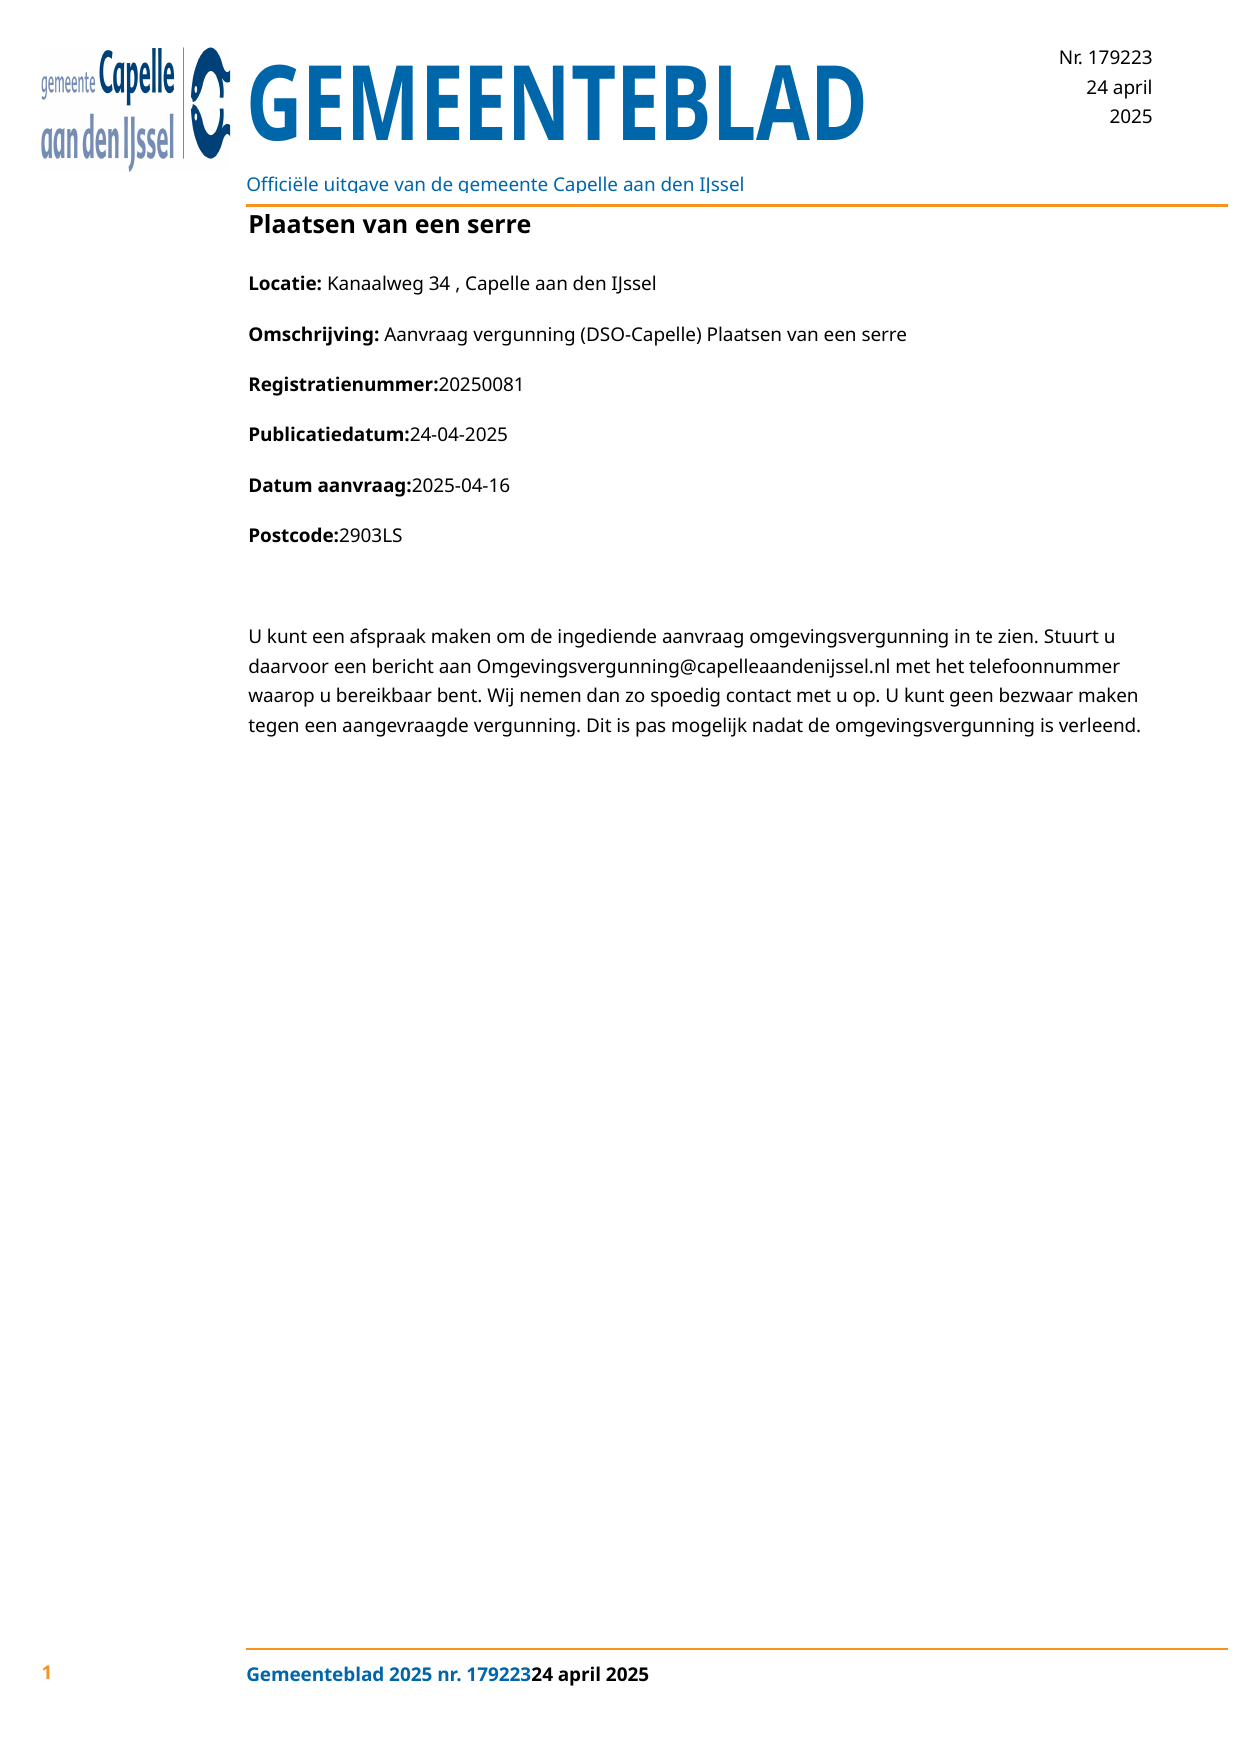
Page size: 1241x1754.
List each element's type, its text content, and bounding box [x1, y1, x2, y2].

picture [41, 47, 231, 172]
text Publicatiedatum:24-04-2025 [248, 422, 1152, 447]
text Registratienummer:20250081 [248, 371, 1152, 397]
text Datum aanvraag:2025-04-16 [248, 472, 1152, 498]
text Omschrijving: Aanvraag vergunning (DSO-Capelle) Plaatsen van een serre [248, 321, 1152, 346]
text Locatie: Kanaalweg 34 , Capelle aan den IJssel [248, 270, 1152, 296]
text U kunt een afspraak maken om de ingediende aanvraag omgevingsvergunning in te zien. Stuurt u daarvoor een bericht aan Omgevingsvergunning@capelleaandenijssel.nl met het telefoonnummer waarop u bereikbaar bent. Wij nemen dan zo spoedig contact met u op. U kunt geen bezwaar maken tegen een aangevraagde vergunning. Dit is pas mogelijk nadat de omgevingsvergunning is verleend. [248, 623, 1152, 738]
text Plaatsen van een serre [248, 207, 1152, 241]
text Postcode:2903LS [248, 522, 1152, 548]
